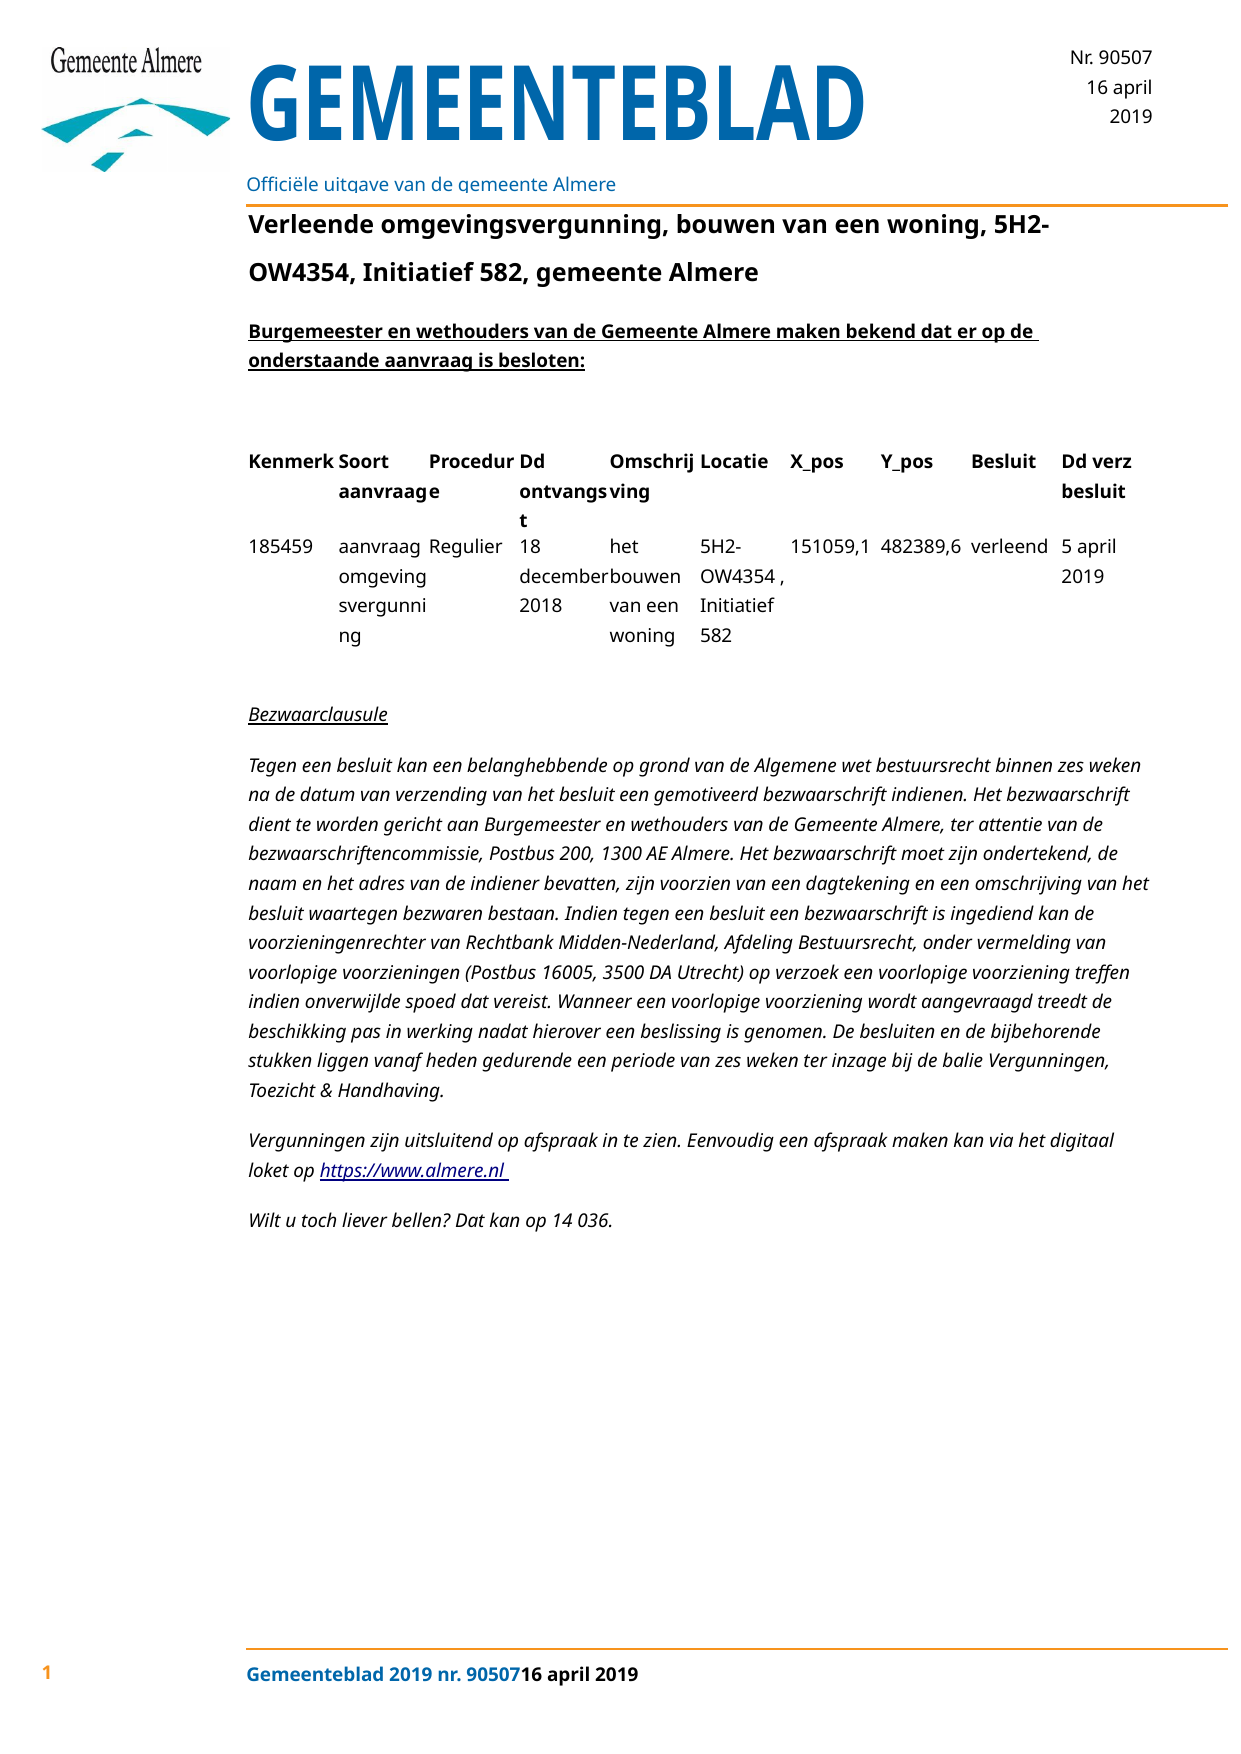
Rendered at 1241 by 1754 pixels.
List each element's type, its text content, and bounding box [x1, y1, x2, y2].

table_header Y_pos [881, 449, 971, 533]
table_cell 482389,6 [881, 533, 971, 648]
table_cell aanvraag omgevingsvergunning [338, 533, 429, 648]
table_header Dd ontvangst [519, 449, 609, 533]
table_header Dd verz besluit [1061, 449, 1152, 533]
table_cell 5 april 2019 [1061, 533, 1152, 648]
text Bezwaarclausule [248, 701, 1152, 727]
text Wilt u toch liever bellen? Dat kan op 14 036. [248, 1208, 1152, 1233]
text Verleende omgevingsvergunning, bouwen van een woning, 5H2-OW4354, Initiatief 582, gemeente Almere [248, 207, 1152, 288]
table_cell verleend [971, 533, 1061, 648]
table_header Kenmerk [248, 449, 338, 533]
table_cell 151059,1 [790, 533, 881, 648]
text Burgemeester en wethouders van de Gemeente Almere maken bekend dat er op de onderstaande aanvraag is besloten: [248, 318, 1152, 373]
table_cell 185459 [248, 533, 338, 648]
table_header Besluit [971, 449, 1061, 533]
table_cell Regulier [429, 533, 519, 648]
table_header X_pos [790, 449, 881, 533]
table_header Procedure [429, 449, 519, 533]
table_cell 18 december 2018 [519, 533, 609, 648]
table_header Soort aanvraag [338, 449, 429, 533]
text Vergunningen zijn uitsluitend op afspraak in te zien. Eenvoudig een afspraak maken kan via het digitaal loket op https://www.almere.nl [248, 1128, 1152, 1183]
table_header Locatie [700, 449, 790, 533]
text Tegen een besluit kan een belanghebbende op grond van de Algemene wet bestuursrecht binnen zes weken na de datum van verzending van het besluit een gemotiveerd bezwaarschrift indienen. Het bezwaarschrift dient te worden gericht aan Burgemeester en wethouders van de Gemeente Almere, ter attentie van de bezwaarschriftencommissie, Postbus 200, 1300 AE Almere. Het bezwaarschrift moet zijn ondertekend, de naam en het adres van de indiener bevatten, zijn voorzien van een dagtekening en een omschrijving van het besluit waartegen bezwaren bestaan. Indien tegen een besluit een bezwaarschrift is ingediend kan de voorzieningenrechter van Rechtbank Midden-Nederland, Afdeling Bestuursrecht, onder vermelding van voorlopige voorzieningen (Postbus 16005, 3500 DA Utrecht) op verzoek een voorlopige voorziening treffen indien onverwijlde spoed dat vereist. Wanneer een voorlopige voorziening wordt aangevraagd treedt de beschikking pas in werking nadat hierover een beslissing is genomen. De besluiten en de bijbehorende stukken liggen vanaf heden gedurende een periode van zes weken ter inzage bij de balie Vergunningen, Toezicht & Handhaving. [248, 752, 1152, 1103]
table_cell 5H2-OW4354 , Initiatief 582 [700, 533, 790, 648]
picture [41, 47, 231, 172]
table_cell het bouwen van een woning [609, 533, 700, 648]
table_header Omschrijving [609, 449, 700, 533]
